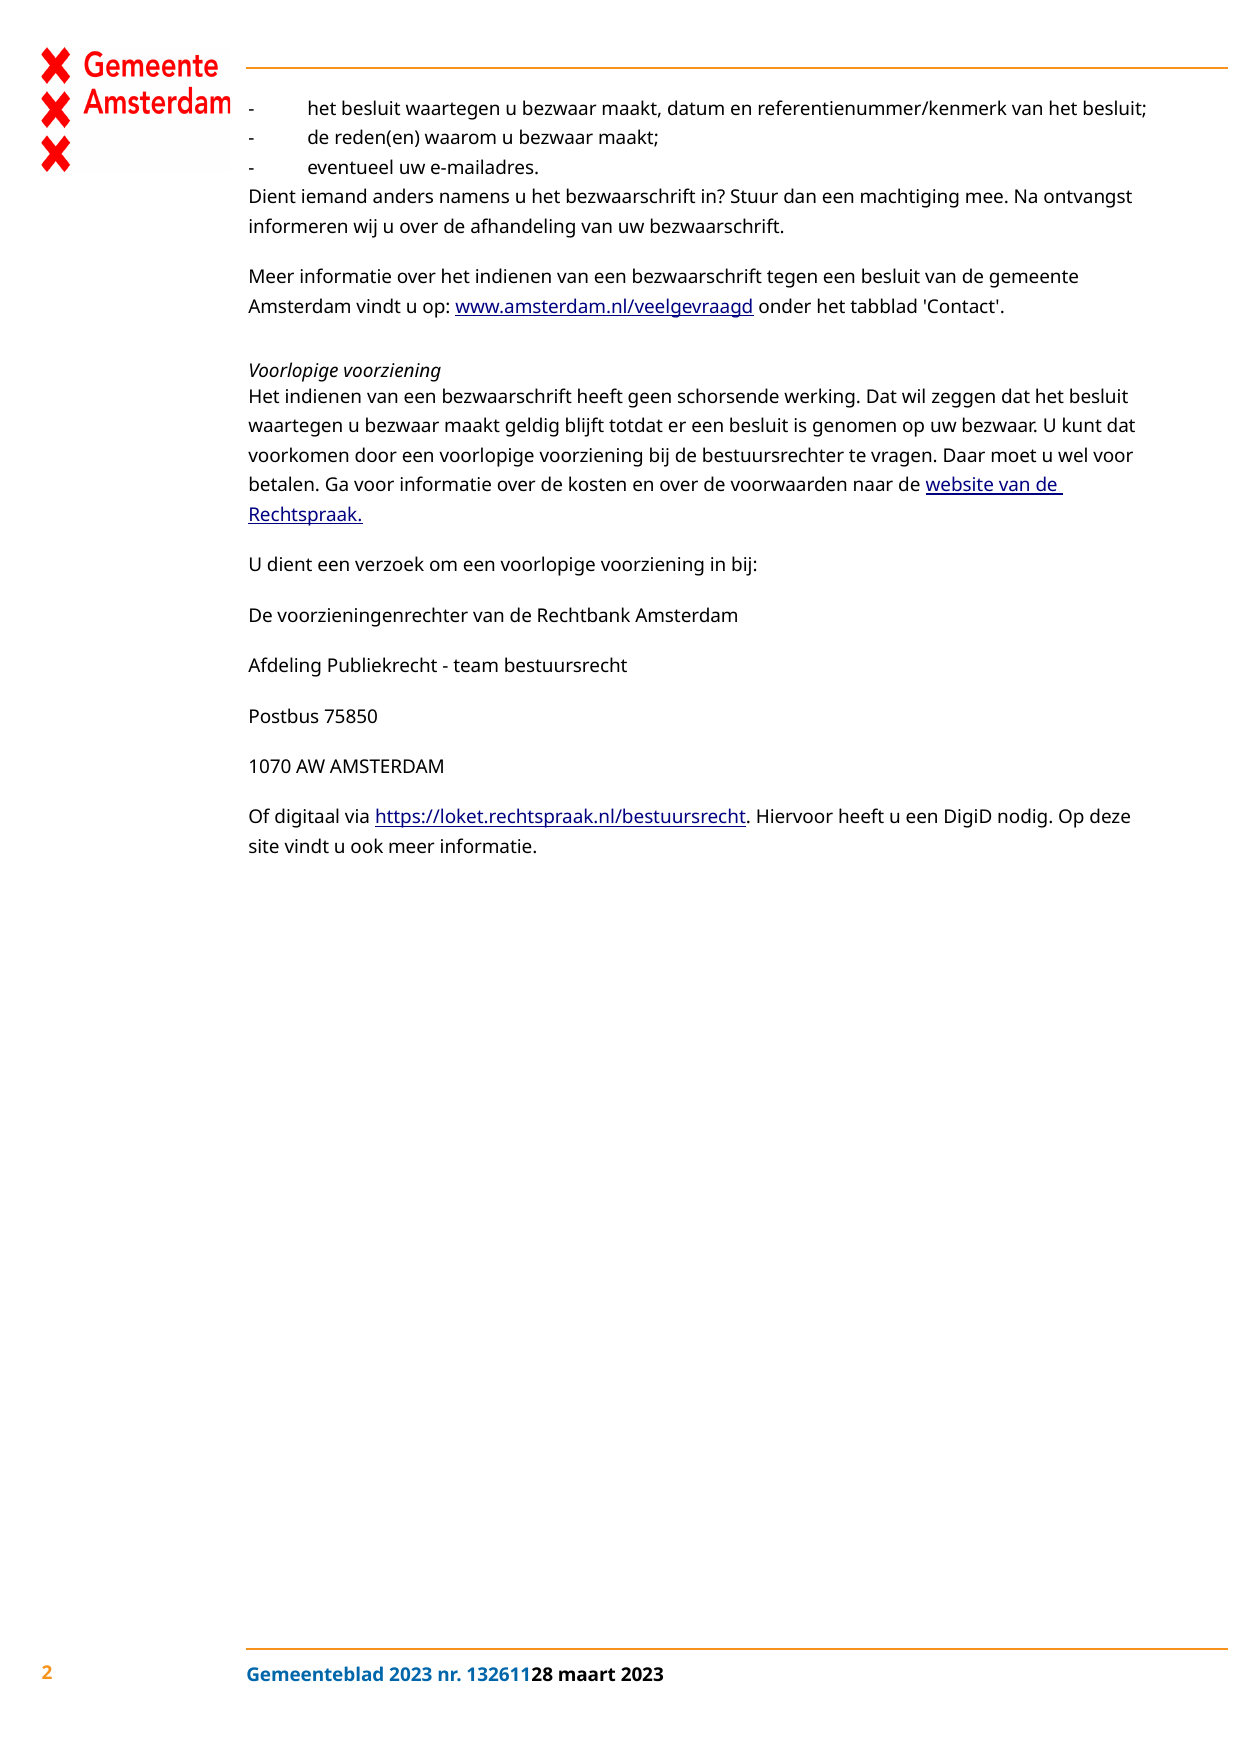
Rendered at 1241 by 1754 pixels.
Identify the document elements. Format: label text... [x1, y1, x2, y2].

list de reden(en) waarom u bezwaar maakt; [248, 124, 1152, 150]
text Postbus 75850 [248, 703, 1152, 728]
picture [41, 47, 231, 172]
list het besluit waartegen u bezwaar maakt, datum en referentienummer/kenmerk van het besluit; [248, 95, 1152, 121]
list eventueel uw e-mailadres. [248, 154, 1152, 180]
text Of digitaal via https://loket.rechtspraak.nl/bestuursrecht. Hiervoor heeft u een DigiD nodig. Op deze site vindt u ook meer informatie. [248, 804, 1152, 859]
text De voorzieningenrechter van de Rechtbank Amsterdam [248, 602, 1152, 628]
text Het indienen van een bezwaarschrift heeft geen schorsende werking. Dat wil zeggen dat het besluit waartegen u bezwaar maakt geldig blijft totdat er een besluit is genomen op uw bezwaar. U kunt dat voorkomen door een voorlopige voorziening bij de bestuursrechter te vragen. Daar moet u wel voor betalen. Ga voor informatie over de kosten en over de voorwaarden naar de website van de Rechtspraak. [248, 383, 1152, 527]
text Meer informatie over het indienen van een bezwaarschrift tegen een besluit van de gemeente Amsterdam vindt u op: www.amsterdam.nl/veelgevraagd onder het tabblad 'Contact'. [248, 263, 1152, 319]
text Voorlopige voorziening [248, 357, 1152, 383]
text U dient een verzoek om een voorlopige voorziening in bij: [248, 552, 1152, 577]
text Dient iemand anders namens u het bezwaarschrift in? Stuur dan een machtiging mee. Na ontvangst informeren wij u over de afhandeling van uw bezwaarschrift. [248, 183, 1152, 239]
text 1070 AW AMSTERDAM [248, 753, 1152, 779]
text Afdeling Publiekrecht - team bestuursrecht [248, 652, 1152, 678]
